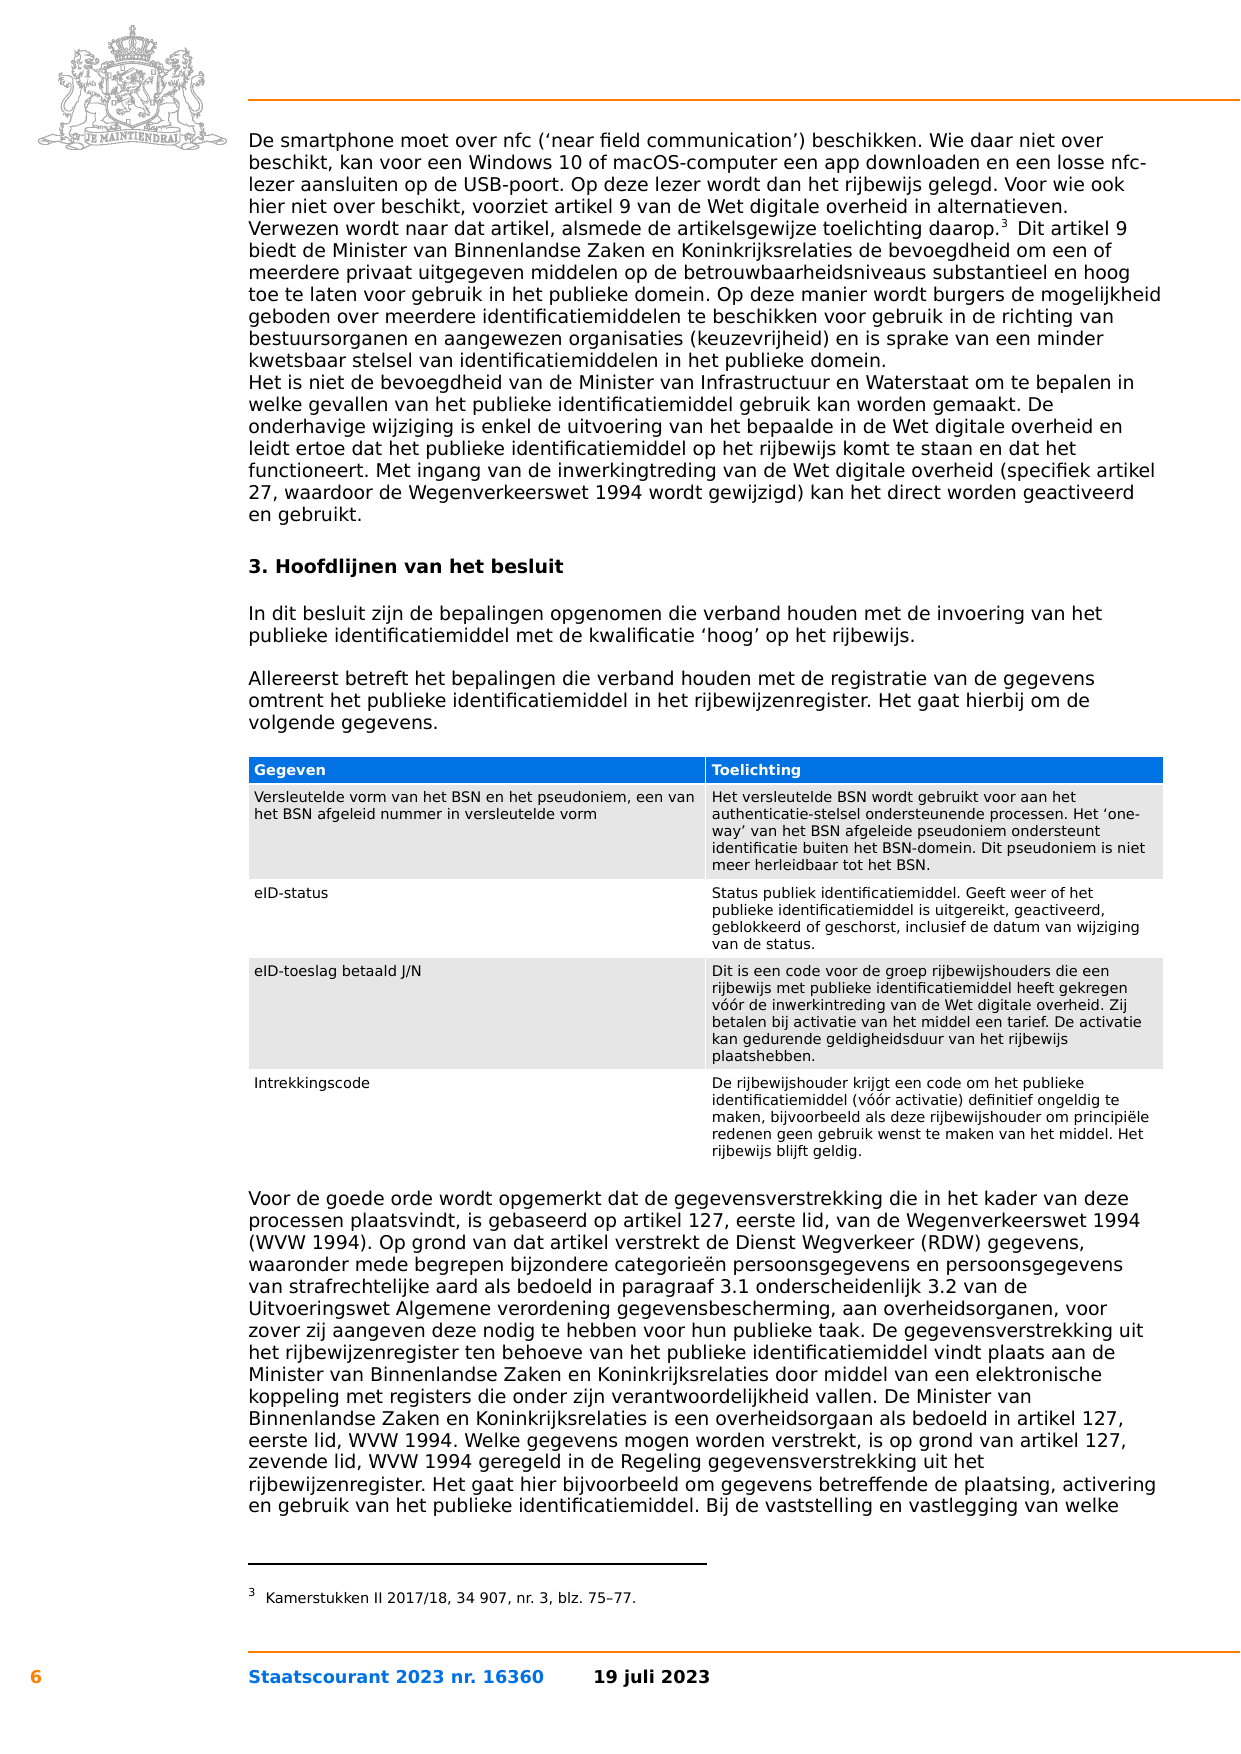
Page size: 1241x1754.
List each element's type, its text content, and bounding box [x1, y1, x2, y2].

subtitle 3. Hoofdlijnen van het besluit [248, 556, 1163, 577]
table_cell Intrekkingscode [249, 1071, 705, 1165]
table_cell Versleutelde vorm van het BSN en het pseudoniem, een van het BSN afgeleid nummer in versleutelde vorm [249, 785, 705, 879]
picture [38, 25, 227, 150]
table_cell Status publiek identificatiemiddel. Geeft weer of het publieke identificatiemiddel is uitgereikt, geactiveerd, geblokkeerd of geschorst, inclusief de datum van wijziging van de status. [706, 880, 1163, 957]
table_cell Dit is een code voor de groep rijbewijshouders die een rijbewijs met publieke identificatiemiddel heeft gekregen vóór de inwerkintreding van de Wet digitale overheid. Zij betalen bij activatie van het middel een tarief. De activatie kan gedurende geldigheidsduur van het rijbewijs plaatshebben. [706, 958, 1163, 1069]
text De smartphone moet over nfc (‘near field communication’) beschikken. Wie daar niet over beschikt, kan voor een Windows 10 of macOS-computer een app downloaden en een losse nfc-lezer aansluiten op de USB-poort. Op deze lezer wordt dan het rijbewijs gelegd. Voor wie ook hier niet over beschikt, voorziet artikel 9 van de Wet digitale overheid in alternatieven. Verwezen wordt naar dat artikel, alsmede de artikelsgewijze toelichting daarop. Dit artikel 9 biedt de Minister van Binnenlandse Zaken en Koninkrijksrelaties de bevoegdheid om een of meerdere privaat uitgegeven middelen op de betrouwbaarheidsniveaus substantieel en hoog toe te laten voor gebruik in het publieke domein. Op deze manier wordt burgers de mogelijkheid geboden over meerdere identificatiemiddelen te beschikken voor gebruik in de richting van bestuursorganen en aangewezen organisaties (keuzevrijheid) en is sprake van een minder kwetsbaar stelsel van identificatiemiddelen in het publieke domein. [248, 130, 1163, 372]
text Kamerstukken II 2017/18, 34 907, nr. 3, blz. 75–77. [248, 1586, 1163, 1608]
text In dit besluit zijn de bepalingen opgenomen die verband houden met de invoering van het publieke identificatiemiddel met de kwalificatie ‘hoog’ op het rijbewijs. [248, 602, 1163, 646]
table_cell De rijbewijshouder krijgt een code om het publieke identificatiemiddel (vóór activatie) definitief ongeldig te maken, bijvoorbeeld als deze rijbewijshouder om principiële redenen geen gebruik wenst te maken van het middel. Het rijbewijs blijft geldig. [706, 1071, 1163, 1165]
text Het is niet de bevoegdheid van de Minister van Infrastructuur en Waterstaat om te bepalen in welke gevallen van het publieke identificatiemiddel gebruik kan worden gemaakt. De onderhavige wijziging is enkel de uitvoering van het bepaalde in de Wet digitale overheid en leidt ertoe dat het publieke identificatiemiddel op het rijbewijs komt te staan en dat het functioneert. Met ingang van de inwerkingtreding van de Wet digitale overheid (specifiek artikel 27, waardoor de Wegenverkeerswet 1994 wordt gewijzigd) kan het direct worden geactiveerd en gebruikt. [248, 372, 1163, 526]
table_header Toelichting [706, 757, 1163, 783]
table_cell eID-status [249, 880, 705, 957]
table_header Gegeven [249, 757, 705, 783]
text Voor de goede orde wordt opgemerkt dat de gegevensverstrekking die in het kader van deze processen plaatsvindt, is gebaseerd op artikel 127, eerste lid, van de Wegenverkeerswet 1994 (WVW 1994). Op grond van dat artikel verstrekt de Dienst Wegverkeer (RDW) gegevens, waaronder mede begrepen bijzondere categorieën persoonsgegevens en persoonsgegevens van strafrechtelijke aard als bedoeld in paragraaf 3.1 onderscheidenlijk 3.2 van de Uitvoeringswet Algemene verordening gegevensbescherming, aan overheidsorganen, voor zover zij aangeven deze nodig te hebben voor hun publieke taak. De gegevensverstrekking uit het rijbewijzenregister ten behoeve van het publieke identificatiemiddel vindt plaats aan de Minister van Binnenlandse Zaken en Koninkrijksrelaties door middel van een elektronische koppeling met registers die onder zijn verantwoordelijkheid vallen. De Minister van Binnenlandse Zaken en Koninkrijksrelaties is een overheidsorgaan als bedoeld in artikel 127, eerste lid, WVW 1994. Welke gegevens mogen worden verstrekt, is op grond van artikel 127, zevende lid, WVW 1994 geregeld in de Regeling gegevensverstrekking uit het rijbewijzenregister. Het gaat hier bijvoorbeeld om gegevens betreffende de plaatsing, activering en gebruik van het publieke identificatiemiddel. Bij de vaststelling en vastlegging van welke [248, 1188, 1163, 1517]
text Allereerst betreft het bepalingen die verband houden met de registratie van de gegevens omtrent het publieke identificatiemiddel in het rijbewijzenregister. Het gaat hierbij om de volgende gegevens. [248, 668, 1163, 734]
table_cell Het versleutelde BSN wordt gebruikt voor aan het authenticatie-stelsel ondersteunende processen. Het ‘one-way’ van het BSN afgeleide pseudoniem ondersteunt identificatie buiten het BSN-domein. Dit pseudoniem is niet meer herleidbaar tot het BSN. [706, 785, 1163, 879]
table_cell eID-toeslag betaald J/N [249, 958, 705, 1069]
